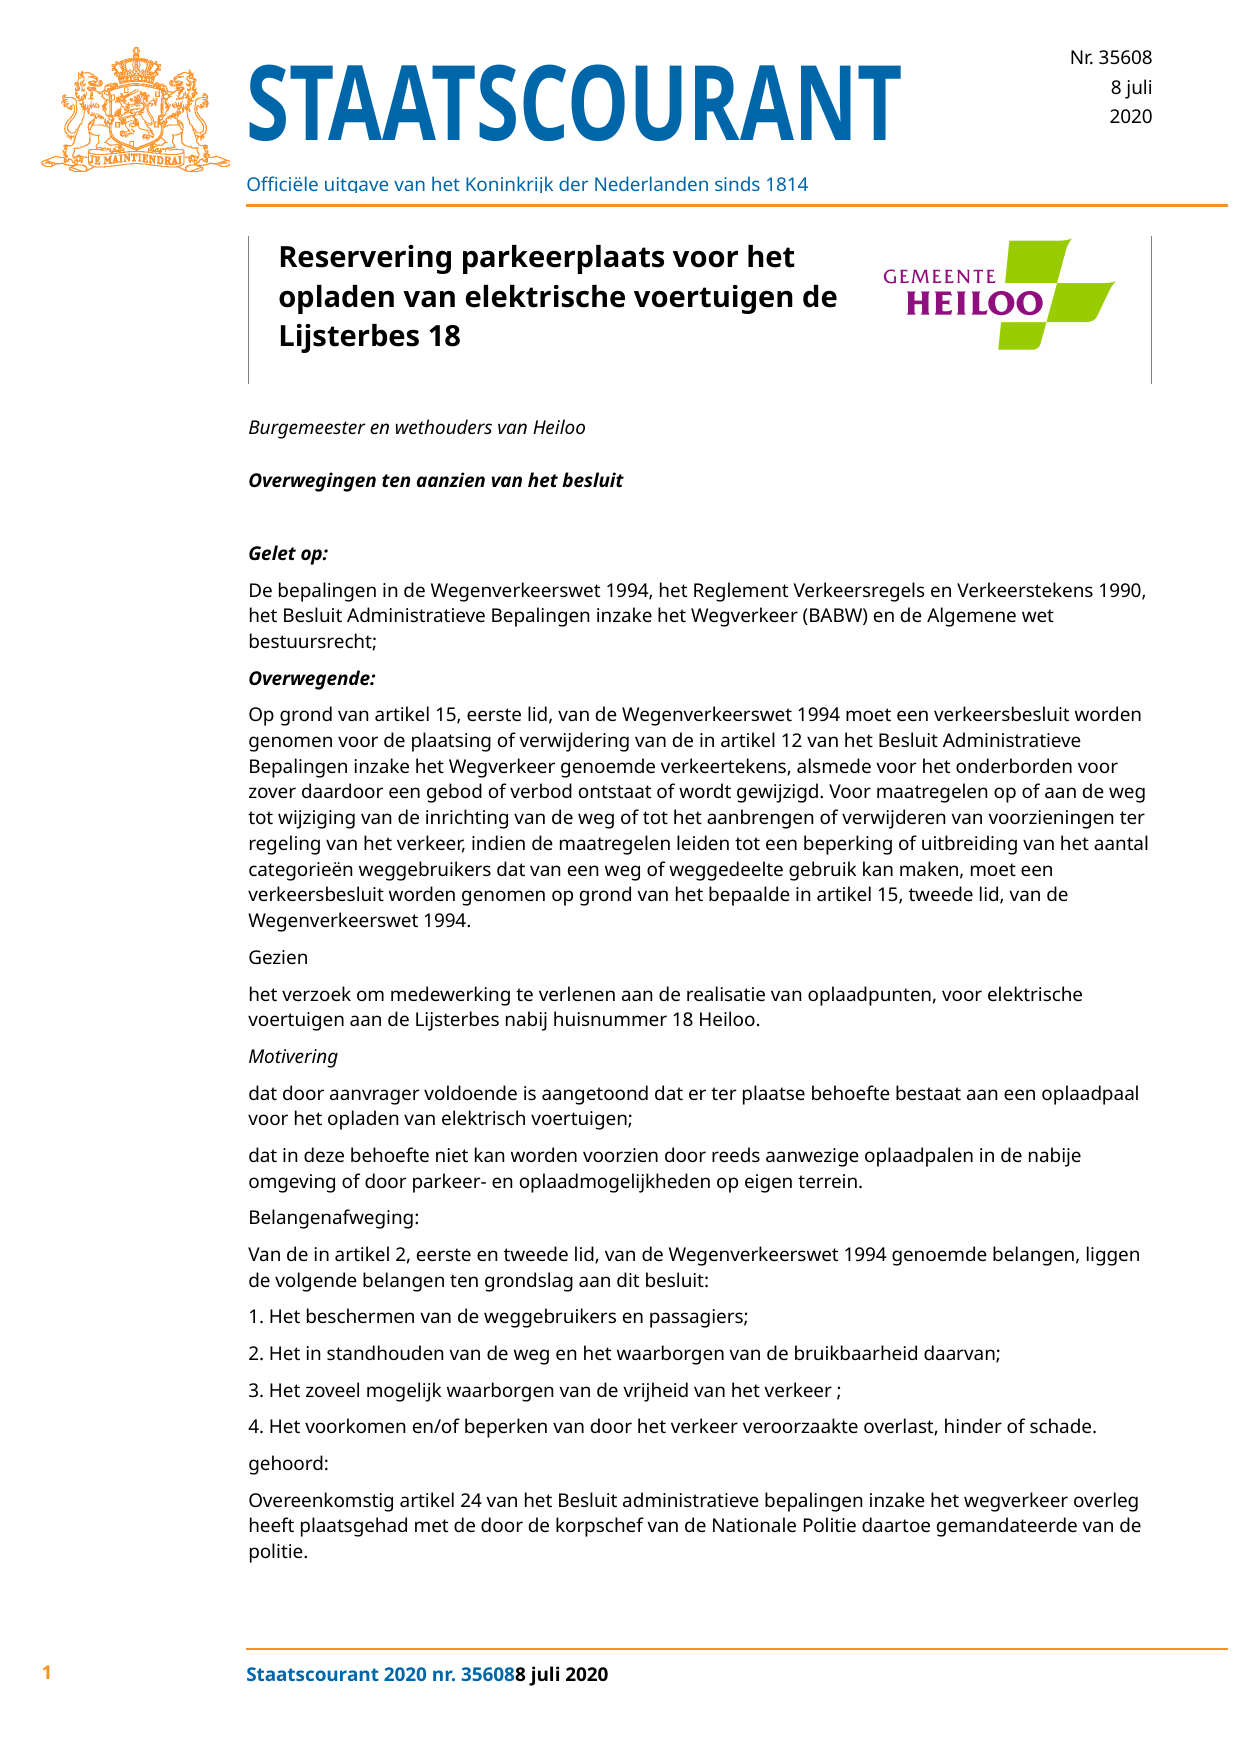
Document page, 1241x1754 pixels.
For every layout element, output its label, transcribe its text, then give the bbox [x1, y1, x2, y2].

text Gezien [248, 944, 1152, 970]
picture [882, 236, 1119, 353]
text Overeenkomstig artikel 24 van het Besluit administratieve bepalingen inzake het wegverkeer overleg heeft plaatsgehad met de door de korpschef van de Nationale Politie daartoe gemandateerde van de politie. [248, 1487, 1152, 1564]
text Overwegende: [248, 665, 1152, 691]
text het verzoek om medewerking te verlenen aan de realisatie van oplaadpunten, voor elektrische voertuigen aan de Lijsterbes nabij huisnummer 18 Heiloo. [248, 981, 1152, 1032]
text Burgemeester en wethouders van Heiloo [248, 414, 1152, 440]
text 3. Het zoveel mogelijk waarborgen van de vrijheid van het verkeer ; [248, 1377, 1152, 1403]
text gehoord: [248, 1450, 1152, 1476]
text Overwegingen ten aanzien van het besluit [248, 467, 1152, 492]
text Belangenafweging: [248, 1204, 1152, 1230]
text Van de in artikel 2, eerste en tweede lid, van de Wegenverkeerswet 1994 genoemde belangen, liggen de volgende belangen ten grondslag aan dit besluit: [248, 1241, 1152, 1293]
text dat in deze behoefte niet kan worden voorzien door reeds aanwezige oplaadpalen in de nabije omgeving of door parkeer- en oplaadmogelijkheden op eigen terrein. [248, 1142, 1152, 1194]
text De bepalingen in de Wegenverkeerswet 1994, het Reglement Verkeersregels en Verkeerstekens 1990, het Besluit Administratieve Bepalingen inzake het Wegverkeer (BABW) en de Algemene wet bestuursrecht; [248, 577, 1152, 654]
table_header Reservering parkeerplaats voor het opladen van elektrische voertuigen de Lijsterbes 18 [249, 236, 850, 384]
text Gelet op: [248, 540, 1152, 566]
text Op grond van artikel 15, eerste lid, van de Wegenverkeerswet 1994 moet een verkeersbesluit worden genomen voor de plaatsing of verwijdering van de in artikel 12 van het Besluit Administratieve Bepalingen inzake het Wegverkeer genoemde verkeertekens, alsmede voor het onderborden voor zover daardoor een gebod of verbod ontstaat of wordt gewijzigd. Voor maatregelen op of aan de weg tot wijziging van de inrichting van de weg of tot het aanbrengen of verwijderen van voorzieningen ter regeling van het verkeer, indien de maatregelen leiden tot een beperking of uitbreiding van het aantal categorieën weggebruikers dat van een weg of weggedeelte gebruik kan maken, moet een verkeersbesluit worden genomen op grond van het bepaalde in artikel 15, tweede lid, van de Wegenverkeerswet 1994. [248, 702, 1152, 933]
text 4. Het voorkomen en/of beperken van door het verkeer veroorzaakte overlast, hinder of schade. [248, 1414, 1152, 1439]
picture [41, 47, 231, 172]
text 1. Het beschermen van de weggebruikers en passagiers; [248, 1304, 1152, 1329]
table_header [850, 236, 1151, 384]
text 2. Het in standhouden van de weg en het waarborgen van de bruikbaarheid daarvan; [248, 1340, 1152, 1366]
text dat door aanvrager voldoende is aangetoond dat er ter plaatse behoefte bestaat aan een oplaadpaal voor het opladen van elektrisch voertuigen; [248, 1080, 1152, 1131]
text Motivering [248, 1043, 1152, 1069]
